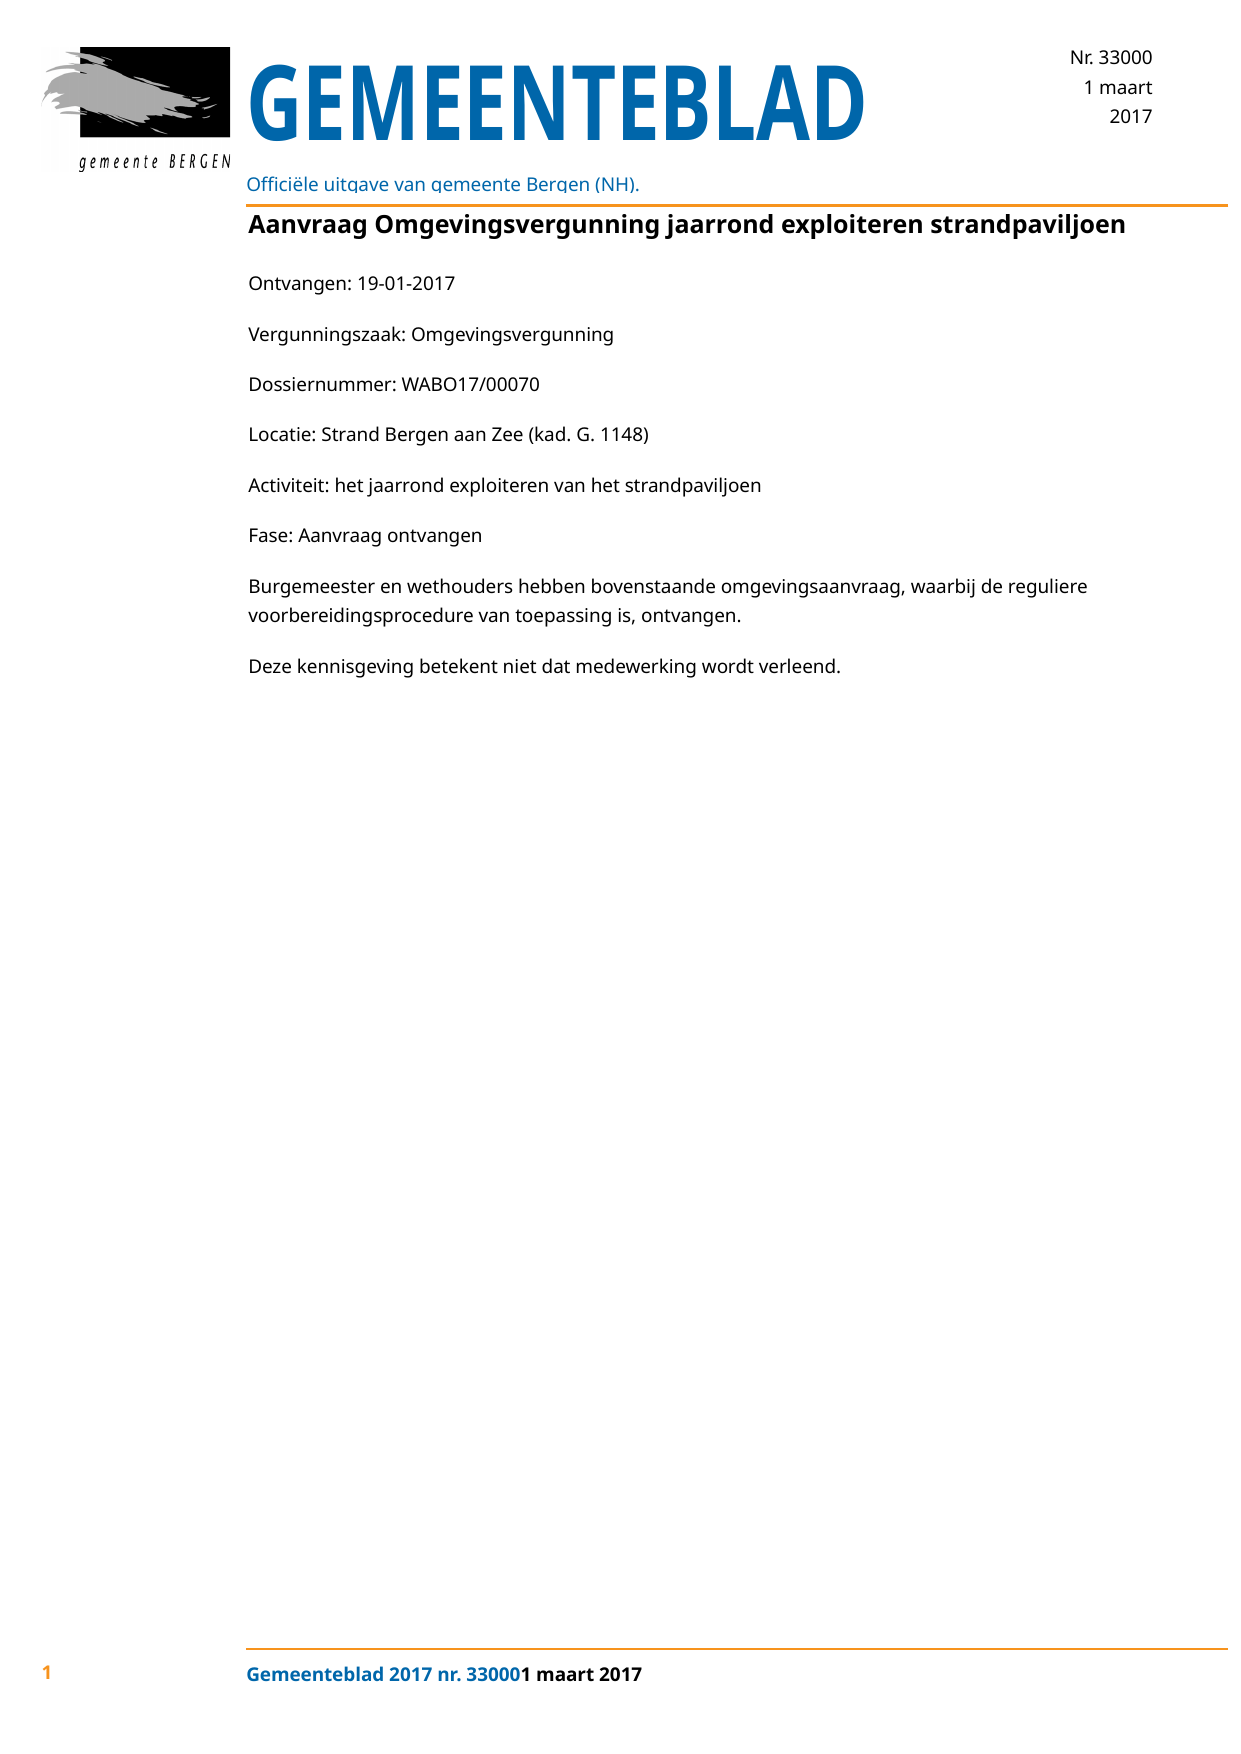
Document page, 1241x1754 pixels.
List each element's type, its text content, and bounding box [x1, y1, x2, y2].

text Burgemeester en wethouders hebben bovenstaande omgevingsaanvraag, waarbij de reguliere voorbereidingsprocedure van toepassing is, ontvangen. [248, 573, 1152, 628]
text Activiteit: het jaarrond exploiteren van het strandpaviljoen [248, 472, 1152, 498]
picture [41, 47, 231, 172]
text Fase: Aanvraag ontvangen [248, 522, 1152, 548]
text Aanvraag Omgevingsvergunning jaarrond exploiteren strandpaviljoen [248, 207, 1152, 241]
text Ontvangen: 19-01-2017 [248, 270, 1152, 296]
text Vergunningszaak: Omgevingsvergunning [248, 321, 1152, 346]
text Locatie: Strand Bergen aan Zee (kad. G. 1148) [248, 422, 1152, 447]
text Dossiernummer: WABO17/00070 [248, 371, 1152, 397]
text Deze kennisgeving betekent niet dat medewerking wordt verleend. [248, 653, 1152, 678]
